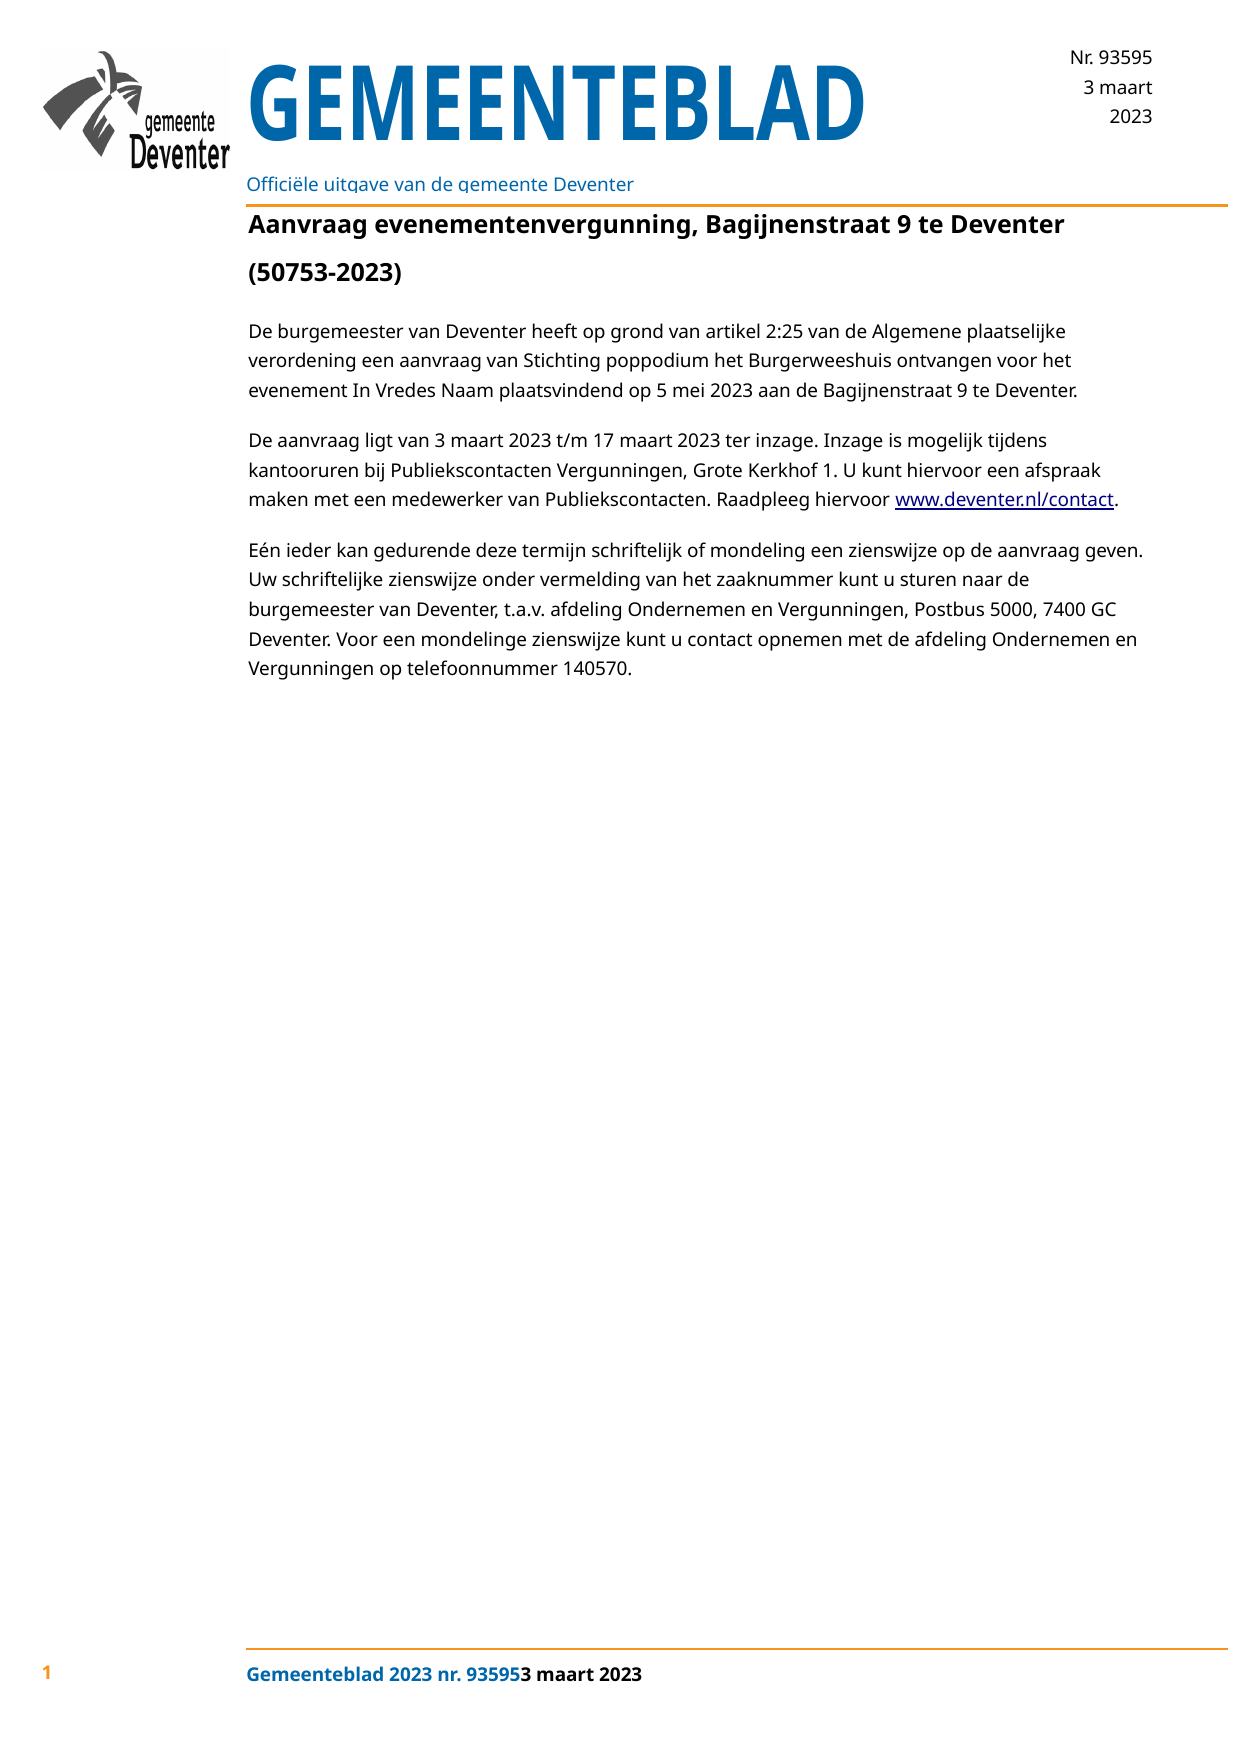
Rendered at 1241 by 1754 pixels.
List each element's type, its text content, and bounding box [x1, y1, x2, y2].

text De aanvraag ligt van 3 maart 2023 t/m 17 maart 2023 ter inzage. Inzage is mogelijk tijdens kantooruren bij Publiekscontacten Vergunningen, Grote Kerkhof 1. U kunt hiervoor een afspraak maken met een medewerker van Publiekscontacten. Raadpleeg hiervoor www.deventer.nl/contact. [248, 427, 1152, 512]
picture [41, 47, 231, 172]
text De burgemeester van Deventer heeft op grond van artikel 2:25 van de Algemene plaatselijke verordening een aanvraag van Stichting poppodium het Burgerweeshuis ontvangen voor het evenement In Vredes Naam plaatsvindend op 5 mei 2023 aan de Bagijnenstraat 9 te Deventer. [248, 318, 1152, 403]
text Aanvraag evenementenvergunning, Bagijnenstraat 9 te Deventer (50753-2023) [248, 207, 1152, 288]
text Eén ieder kan gedurende deze termijn schriftelijk of mondeling een zienswijze op de aanvraag geven. Uw schriftelijke zienswijze onder vermelding van het zaaknummer kunt u sturen naar de burgemeester van Deventer, t.a.v. afdeling Ondernemen en Vergunningen, Postbus 5000, 7400 GC Deventer. Voor een mondelinge zienswijze kunt u contact opnemen met de afdeling Ondernemen en Vergunningen op telefoonnummer 140570. [248, 537, 1152, 681]
